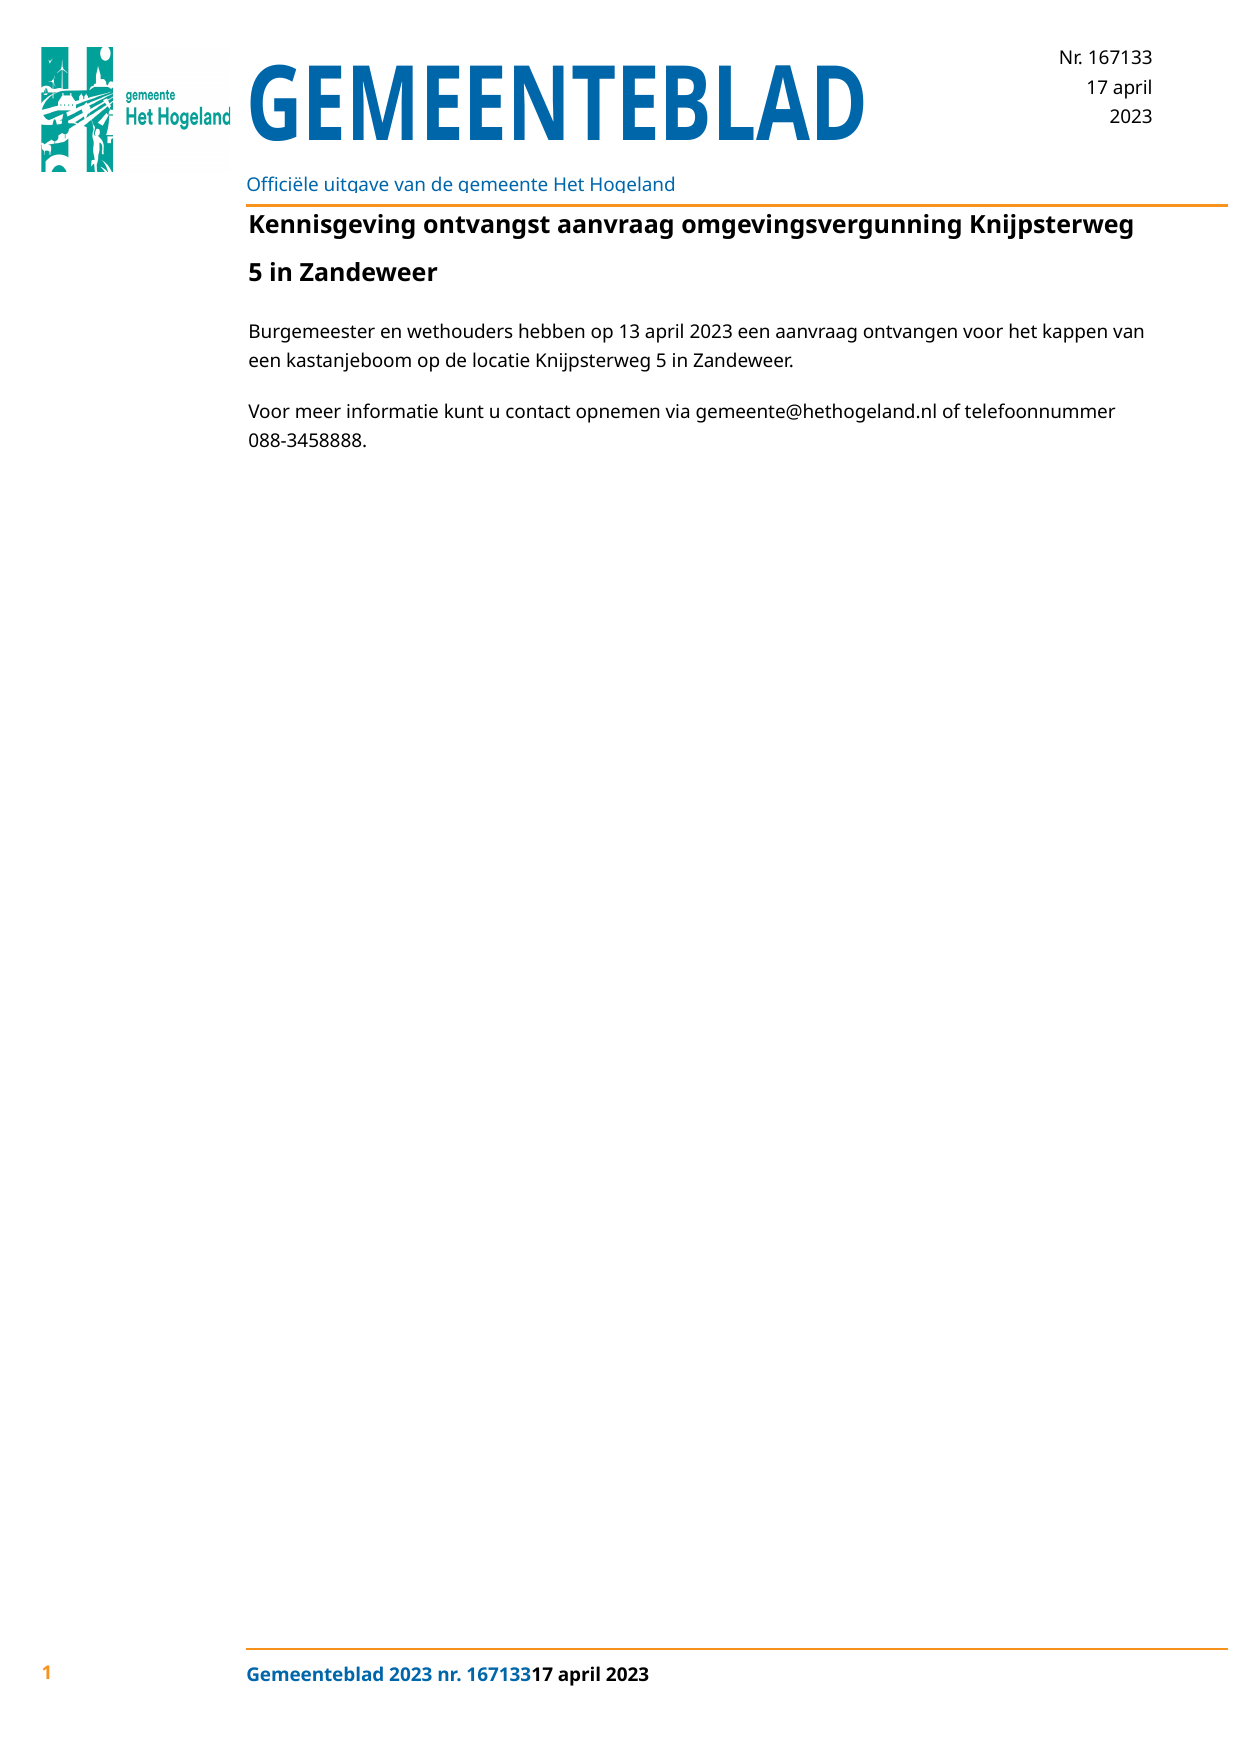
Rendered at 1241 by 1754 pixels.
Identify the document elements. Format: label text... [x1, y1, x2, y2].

text Kennisgeving ontvangst aanvraag omgevingsvergunning Knijpsterweg 5 in Zandeweer [248, 207, 1152, 288]
text Voor meer informatie kunt u contact opnemen via gemeente@hethogeland.nl of telefoonnummer 088-3458888. [248, 398, 1152, 453]
picture [41, 47, 231, 172]
text Burgemeester en wethouders hebben op 13 april 2023 een aanvraag ontvangen voor het kappen van een kastanjeboom op de locatie Knijpsterweg 5 in Zandeweer. [248, 318, 1152, 373]
